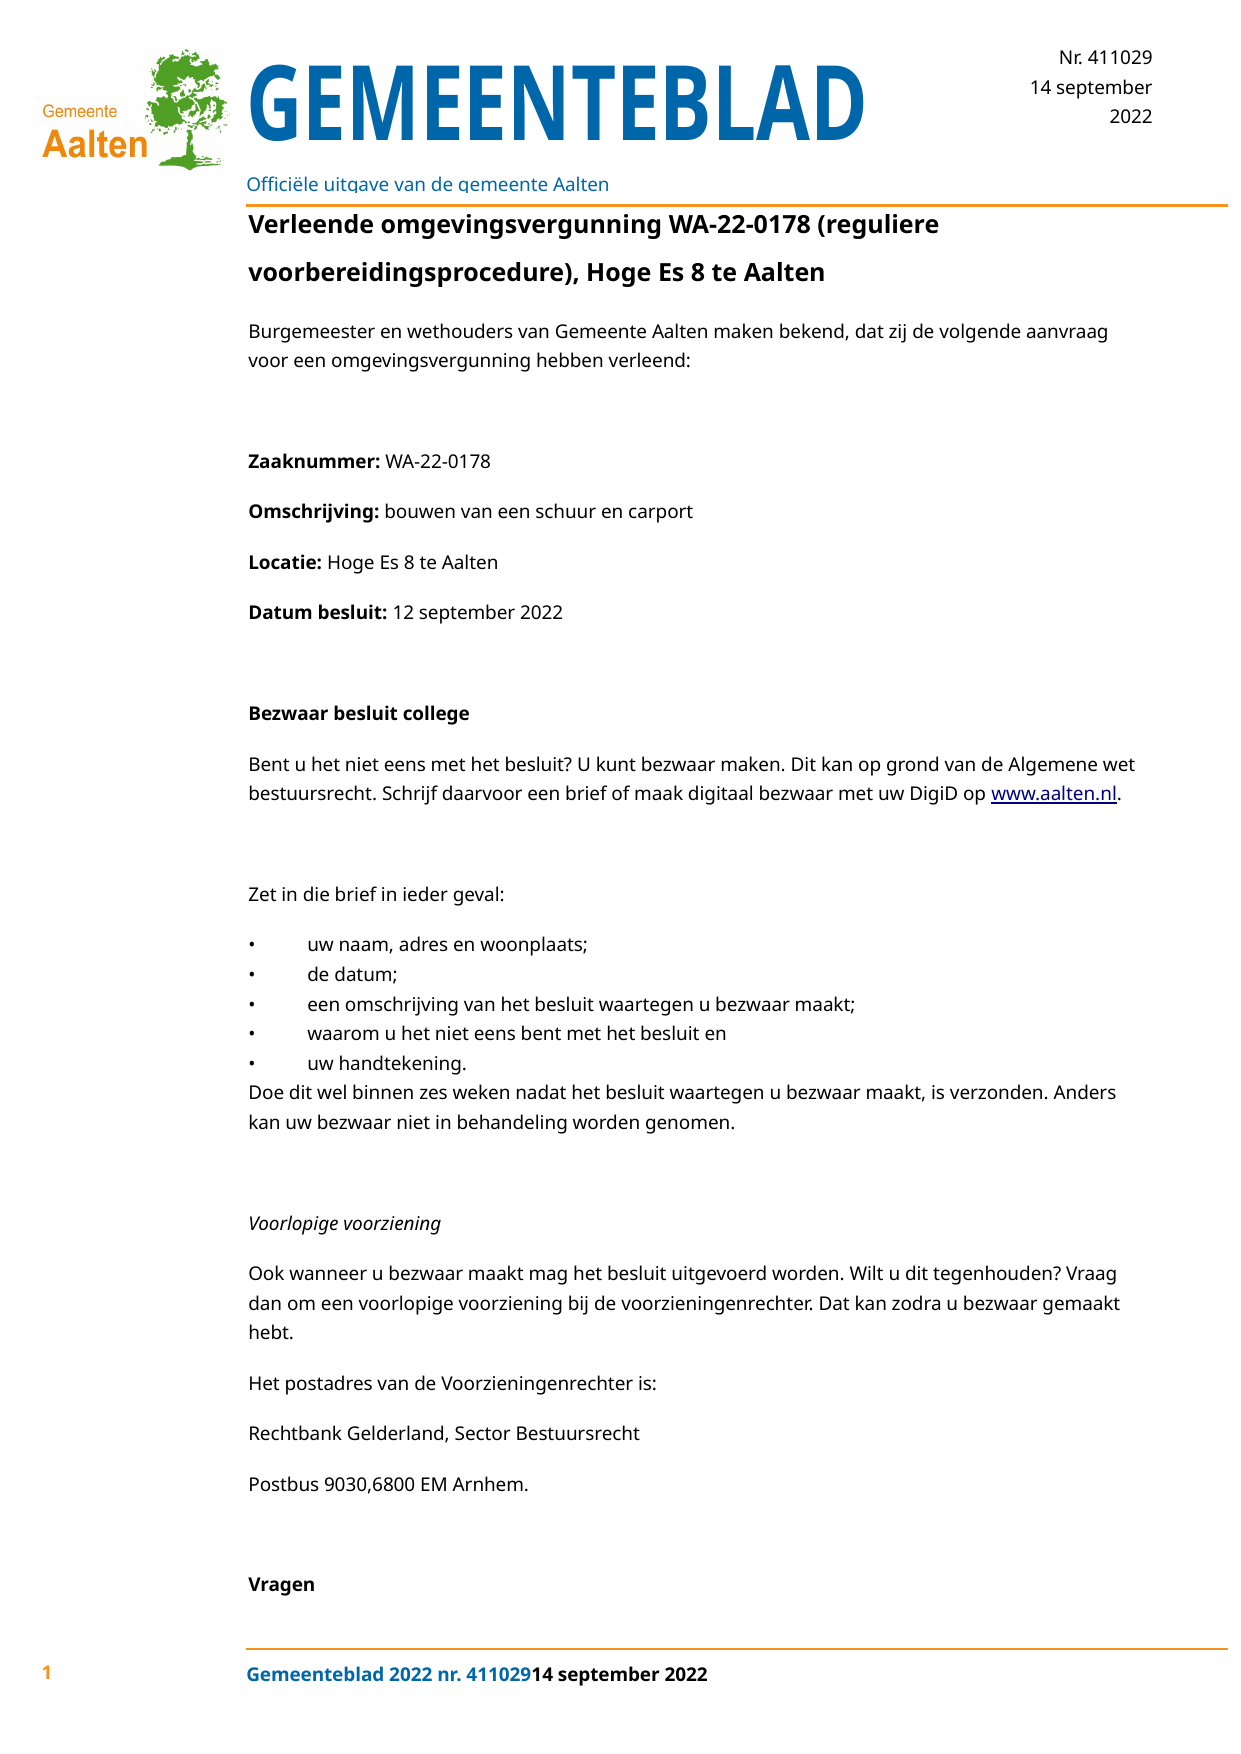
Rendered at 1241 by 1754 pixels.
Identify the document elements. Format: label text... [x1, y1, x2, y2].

text Vragen [248, 1572, 1152, 1597]
text Doe dit wel binnen zes weken nadat het besluit waartegen u bezwaar maakt, is verzonden. Anders kan uw bezwaar niet in behandeling worden genomen. [248, 1079, 1152, 1135]
list waarom u het niet eens bent met het besluit en [248, 1020, 1152, 1046]
text Omschrijving: bouwen van een schuur en carport [248, 499, 1152, 524]
text Rechtbank Gelderland, Sector Bestuursrecht [248, 1420, 1152, 1446]
text Verleende omgevingsvergunning WA-22-0178 (reguliere voorbereidingsprocedure), Hoge Es 8 te Aalten [248, 207, 1152, 288]
text Zet in die brief in ieder geval: [248, 881, 1152, 907]
text Burgemeester en wethouders van Gemeente Aalten maken bekend, dat zij de volgende aanvraag voor een omgevingsvergunning hebben verleend: [248, 318, 1152, 373]
text Voorlopige voorziening [248, 1210, 1152, 1236]
text Zaaknummer: WA-22-0178 [248, 448, 1152, 474]
list de datum; [248, 961, 1152, 987]
text Postbus 9030,6800 EM Arnhem. [248, 1471, 1152, 1497]
text Het postadres van de Voorzieningenrechter is: [248, 1370, 1152, 1396]
list een omschrijving van het besluit waartegen u bezwaar maakt; [248, 991, 1152, 1017]
text Datum besluit: 12 september 2022 [248, 599, 1152, 625]
text Locatie: Hoge Es 8 te Aalten [248, 549, 1152, 575]
list uw handtekening. [248, 1050, 1152, 1076]
text Bent u het niet eens met het besluit? U kunt bezwaar maken. Dit kan op grond van de Algemene wet bestuursrecht. Schrijf daarvoor een brief of maak digitaal bezwaar met uw DigiD op www.aalten.nl. [248, 751, 1152, 806]
picture [41, 47, 231, 172]
list uw naam, adres en woonplaats; [248, 932, 1152, 957]
text Ook wanneer u bezwaar maakt mag het besluit uitgevoerd worden. Wilt u dit tegenhouden? Vraag dan om een voorlopige voorziening bij de voorzieningenrechter. Dat kan zodra u bezwaar gemaakt hebt. [248, 1260, 1152, 1345]
text Bezwaar besluit college [248, 700, 1152, 726]
